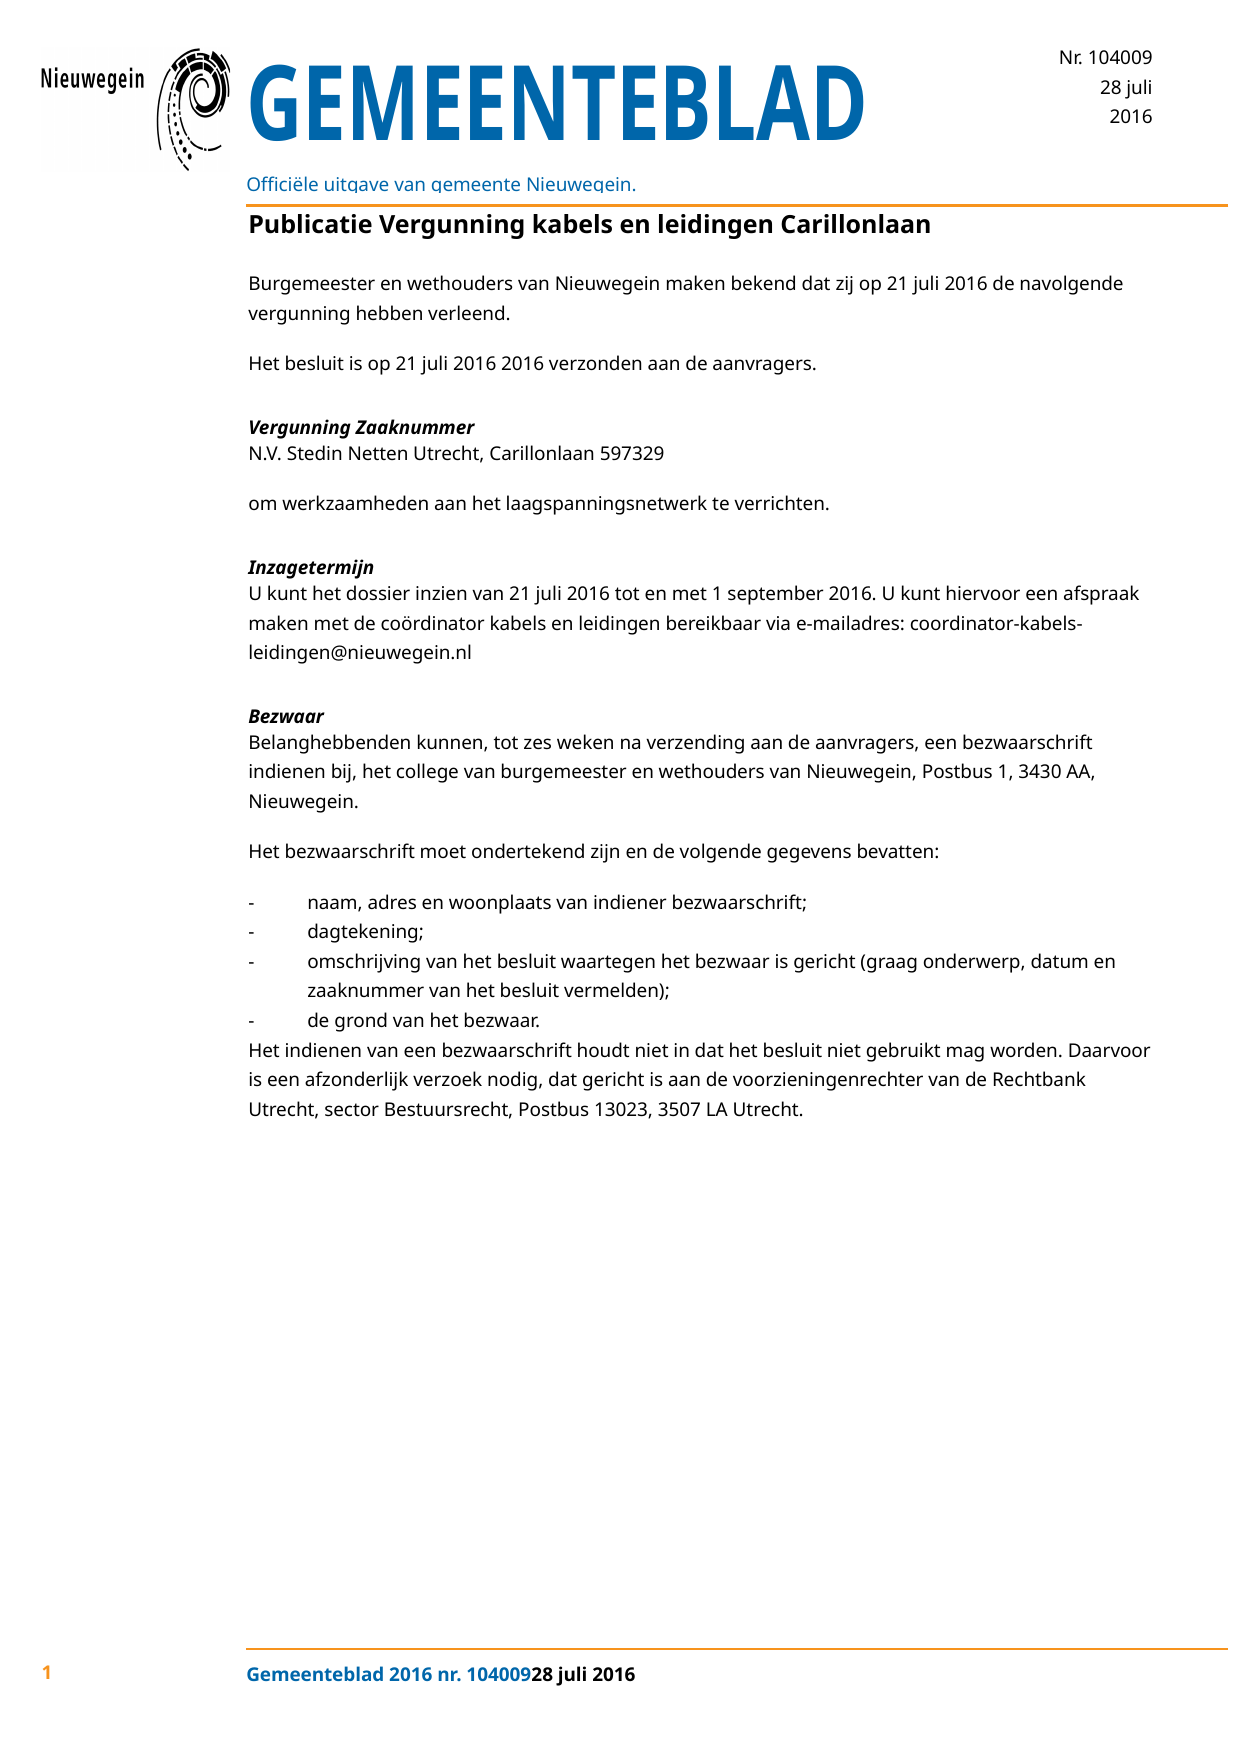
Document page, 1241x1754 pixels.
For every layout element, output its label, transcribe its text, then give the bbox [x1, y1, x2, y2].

list omschrijving van het besluit waartegen het bezwaar is gericht (graag onderwerp, datum en zaaknummer van het besluit vermelden); [248, 948, 1152, 1003]
text N.V. Stedin Netten Utrecht, Carillonlaan 597329 [248, 440, 1152, 466]
text Het indienen van een bezwaarschrift houdt niet in dat het besluit niet gebruikt mag worden. Daarvoor is een afzonderlijk verzoek nodig, dat gericht is aan de voorzieningenrechter van de Rechtbank Utrecht, sector Bestuursrecht, Postbus 13023, 3507 LA Utrecht. [248, 1037, 1152, 1122]
list naam, adres en woonplaats van indiener bezwaarschrift; [248, 889, 1152, 915]
text Het bezwaarschrift moet ondertekend zijn en de volgende gegevens bevatten: [248, 838, 1152, 864]
picture [41, 47, 231, 172]
text om werkzaamheden aan het laagspanningsnetwerk te verrichten. [248, 490, 1152, 516]
list dagtekening; [248, 918, 1152, 944]
text Vergunning Zaaknummer [248, 414, 1152, 440]
text Burgemeester en wethouders van Nieuwegein maken bekend dat zij op 21 juli 2016 de navolgende vergunning hebben verleend. [248, 270, 1152, 326]
text Belanghebbenden kunnen, tot zes weken na verzending aan de aanvragers, een bezwaarschrift indienen bij, het college van burgemeester en wethouders van Nieuwegein, Postbus 1, 3430 AA, Nieuwegein. [248, 729, 1152, 814]
list de grond van het bezwaar. [248, 1007, 1152, 1033]
text Bezwaar [248, 703, 1152, 729]
text Het besluit is op 21 juli 2016 2016 verzonden aan de aanvragers. [248, 350, 1152, 376]
text Publicatie Vergunning kabels en leidingen Carillonlaan [248, 207, 1152, 241]
text U kunt het dossier inzien van 21 juli 2016 tot en met 1 september 2016. U kunt hiervoor een afspraak maken met de coördinator kabels en leidingen bereikbaar via e-mailadres: coordinator-kabels-leidingen@nieuwegein.nl [248, 580, 1152, 665]
text Inzagetermijn [248, 554, 1152, 580]
